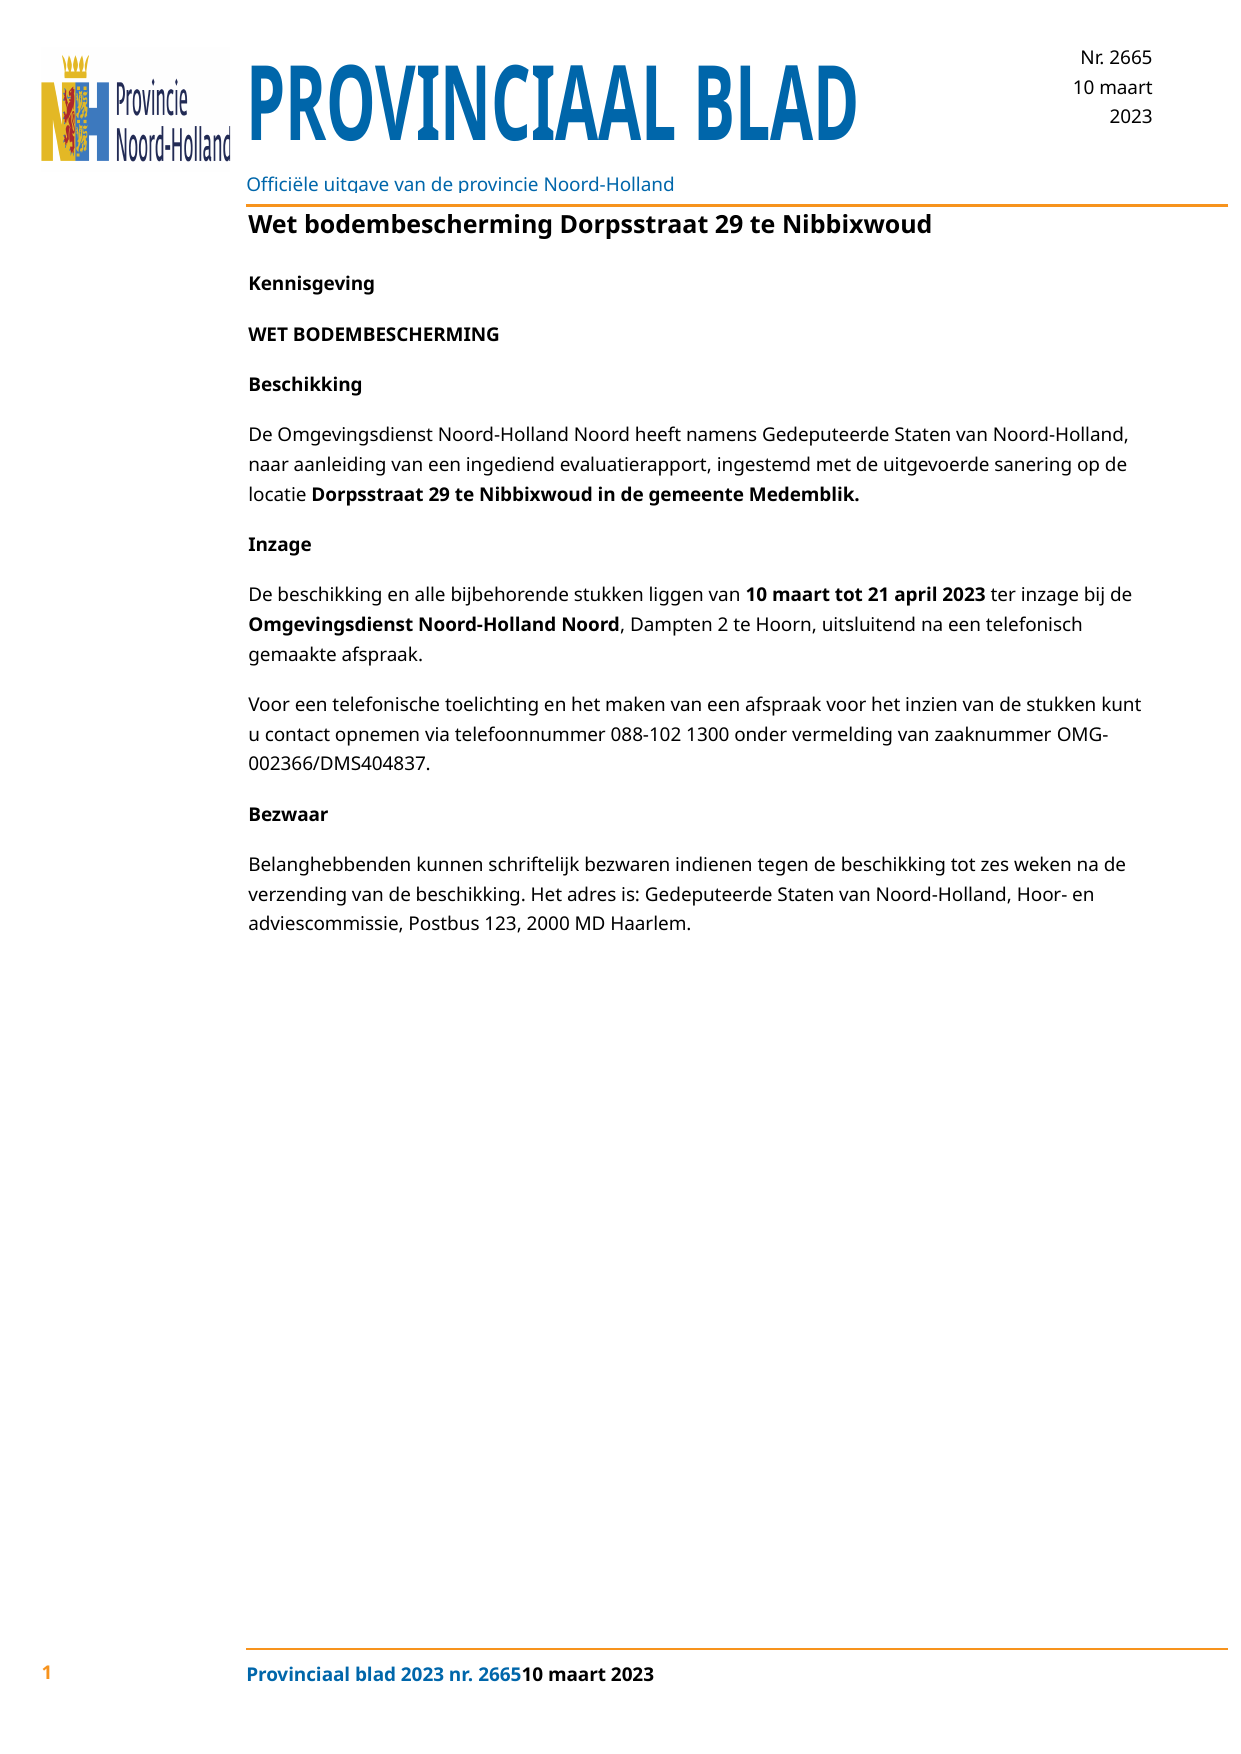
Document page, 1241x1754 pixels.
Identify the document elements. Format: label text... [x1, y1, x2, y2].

text De beschikking en alle bijbehorende stukken liggen van 10 maart tot 21 april 2023 ter inzage bij de Omgevingsdienst Noord-Holland Noord, Dampten 2 te Hoorn, uitsluitend na een telefonisch gemaakte afspraak. [248, 582, 1152, 666]
text Beschikking [248, 371, 1152, 397]
text Belanghebbenden kunnen schriftelijk bezwaren indienen tegen de beschikking tot zes weken na de verzending van de beschikking. Het adres is: Gedeputeerde Staten van Noord-Holland, Hoor- en adviescommissie, Postbus 123, 2000 MD Haarlem. [248, 851, 1152, 936]
text WET BODEMBESCHERMING [248, 321, 1152, 346]
text De Omgevingsdienst Noord-Holland Noord heeft namens Gedeputeerde Staten van Noord-Holland, naar aanleiding van een ingediend evaluatierapport, ingestemd met de uitgevoerde sanering op de locatie Dorpsstraat 29 te Nibbixwoud in de gemeente Medemblik. [248, 422, 1152, 506]
text Wet bodembescherming Dorpsstraat 29 te Nibbixwoud [248, 207, 1152, 241]
text Kennisgeving [248, 270, 1152, 296]
picture [41, 47, 231, 172]
text Inzage [248, 531, 1152, 557]
text Bezwaar [248, 801, 1152, 826]
text Voor een telefonische toelichting en het maken van een afspraak voor het inzien van de stukken kunt u contact opnemen via telefoonnummer 088-102 1300 onder vermelding van zaaknummer OMG-002366/DMS404837. [248, 691, 1152, 776]
